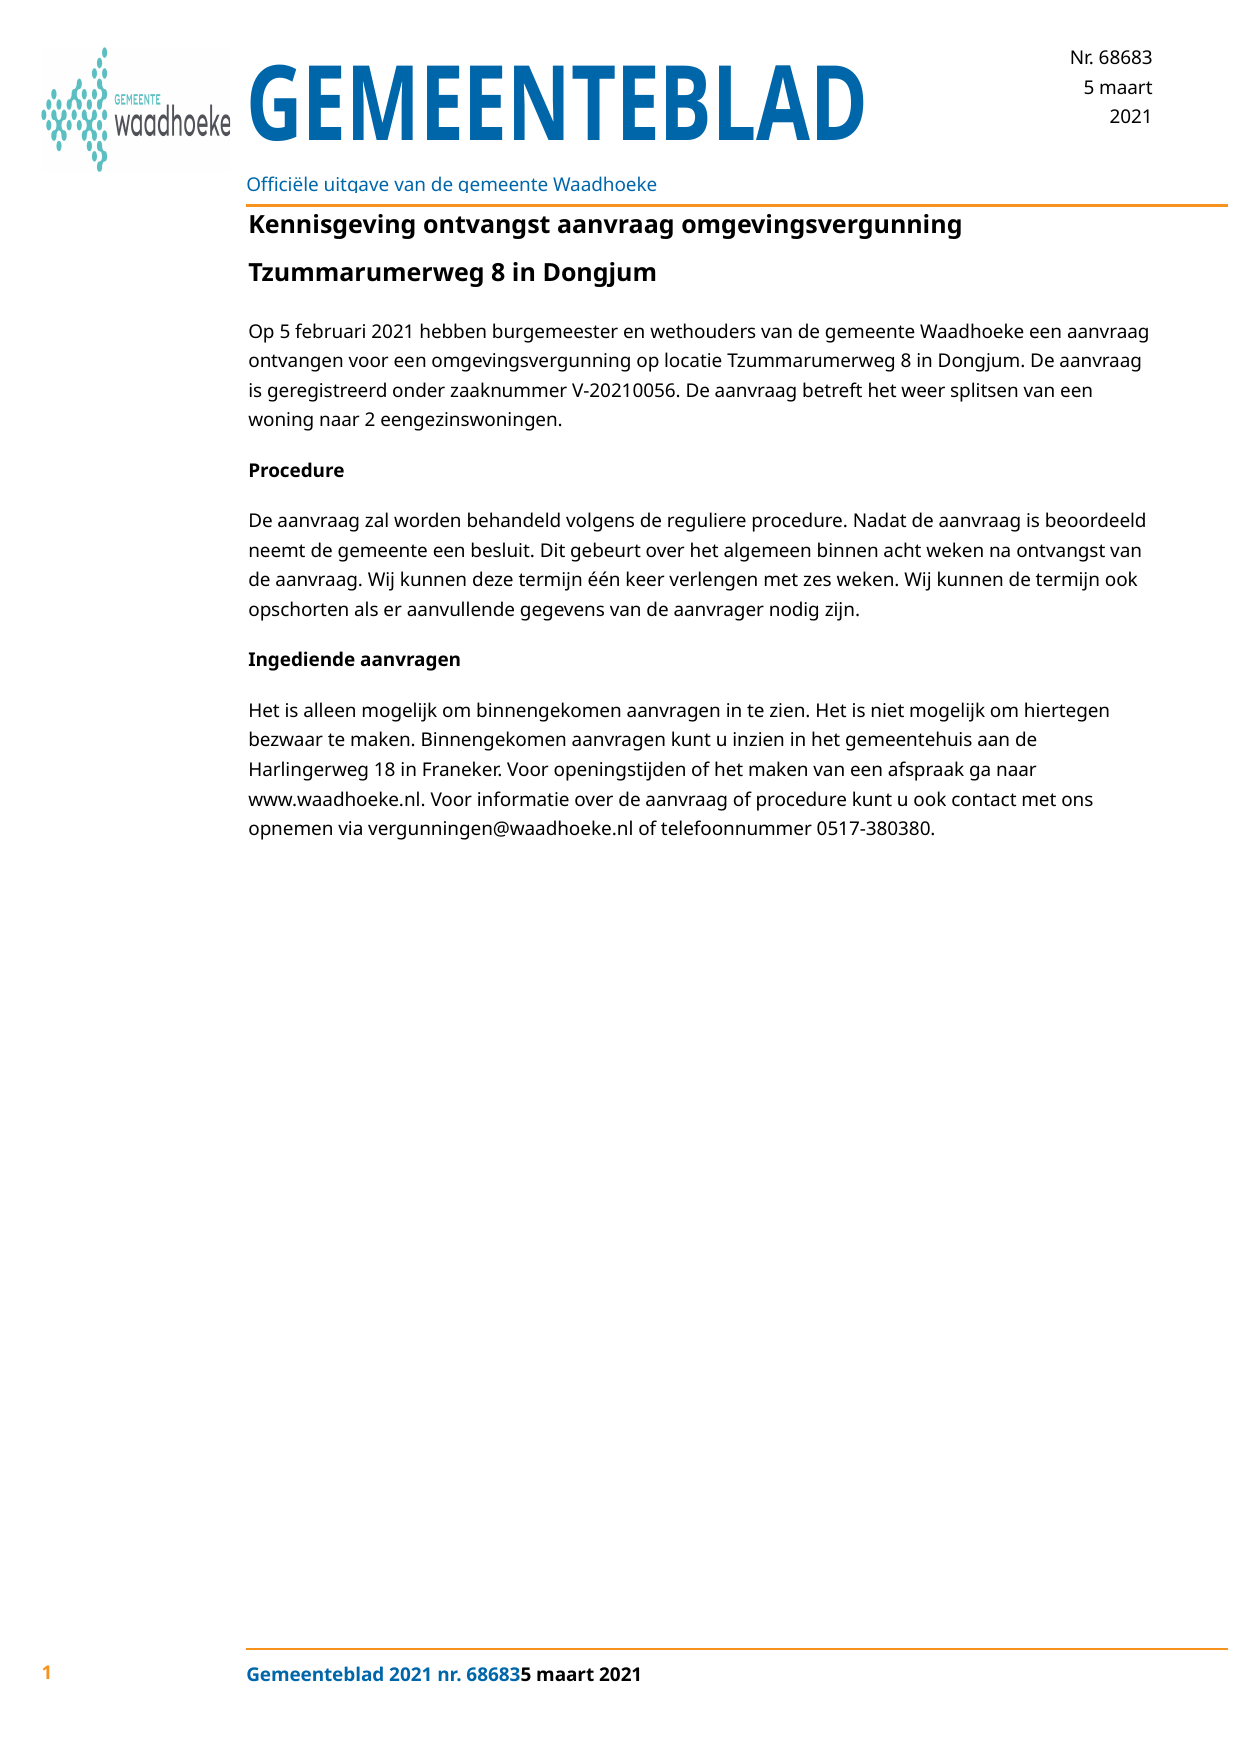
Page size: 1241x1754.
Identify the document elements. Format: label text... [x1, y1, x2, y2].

text Ingediende aanvragen [248, 647, 1152, 672]
text De aanvraag zal worden behandeld volgens de reguliere procedure. Nadat de aanvraag is beoordeeld neemt de gemeente een besluit. Dit gebeurt over het algemeen binnen acht weken na ontvangst van de aanvraag. Wij kunnen deze termijn één keer verlengen met zes weken. Wij kunnen de termijn ook opschorten als er aanvullende gegevens van de aanvrager nodig zijn. [248, 507, 1152, 622]
text Het is alleen mogelijk om binnengekomen aanvragen in te zien. Het is niet mogelijk om hiertegen bezwaar te maken. Binnengekomen aanvragen kunt u inzien in het gemeentehuis aan de Harlingerweg 18 in Franeker. Voor openingstijden of het maken van een afspraak ga naar www.waadhoeke.nl. Voor informatie over de aanvraag of procedure kunt u ook contact met ons opnemen via vergunningen@waadhoeke.nl of telefoonnummer 0517-380380. [248, 697, 1152, 841]
text Op 5 februari 2021 hebben burgemeester en wethouders van de gemeente Waadhoeke een aanvraag ontvangen voor een omgevingsvergunning op locatie Tzummarumerweg 8 in Dongjum. De aanvraag is geregistreerd onder zaaknummer V-20210056. De aanvraag betreft het weer splitsen van een woning naar 2 eengezinswoningen. [248, 318, 1152, 432]
text Procedure [248, 457, 1152, 483]
picture [41, 47, 231, 172]
text Kennisgeving ontvangst aanvraag omgevingsvergunning Tzummarumerweg 8 in Dongjum [248, 207, 1152, 288]
